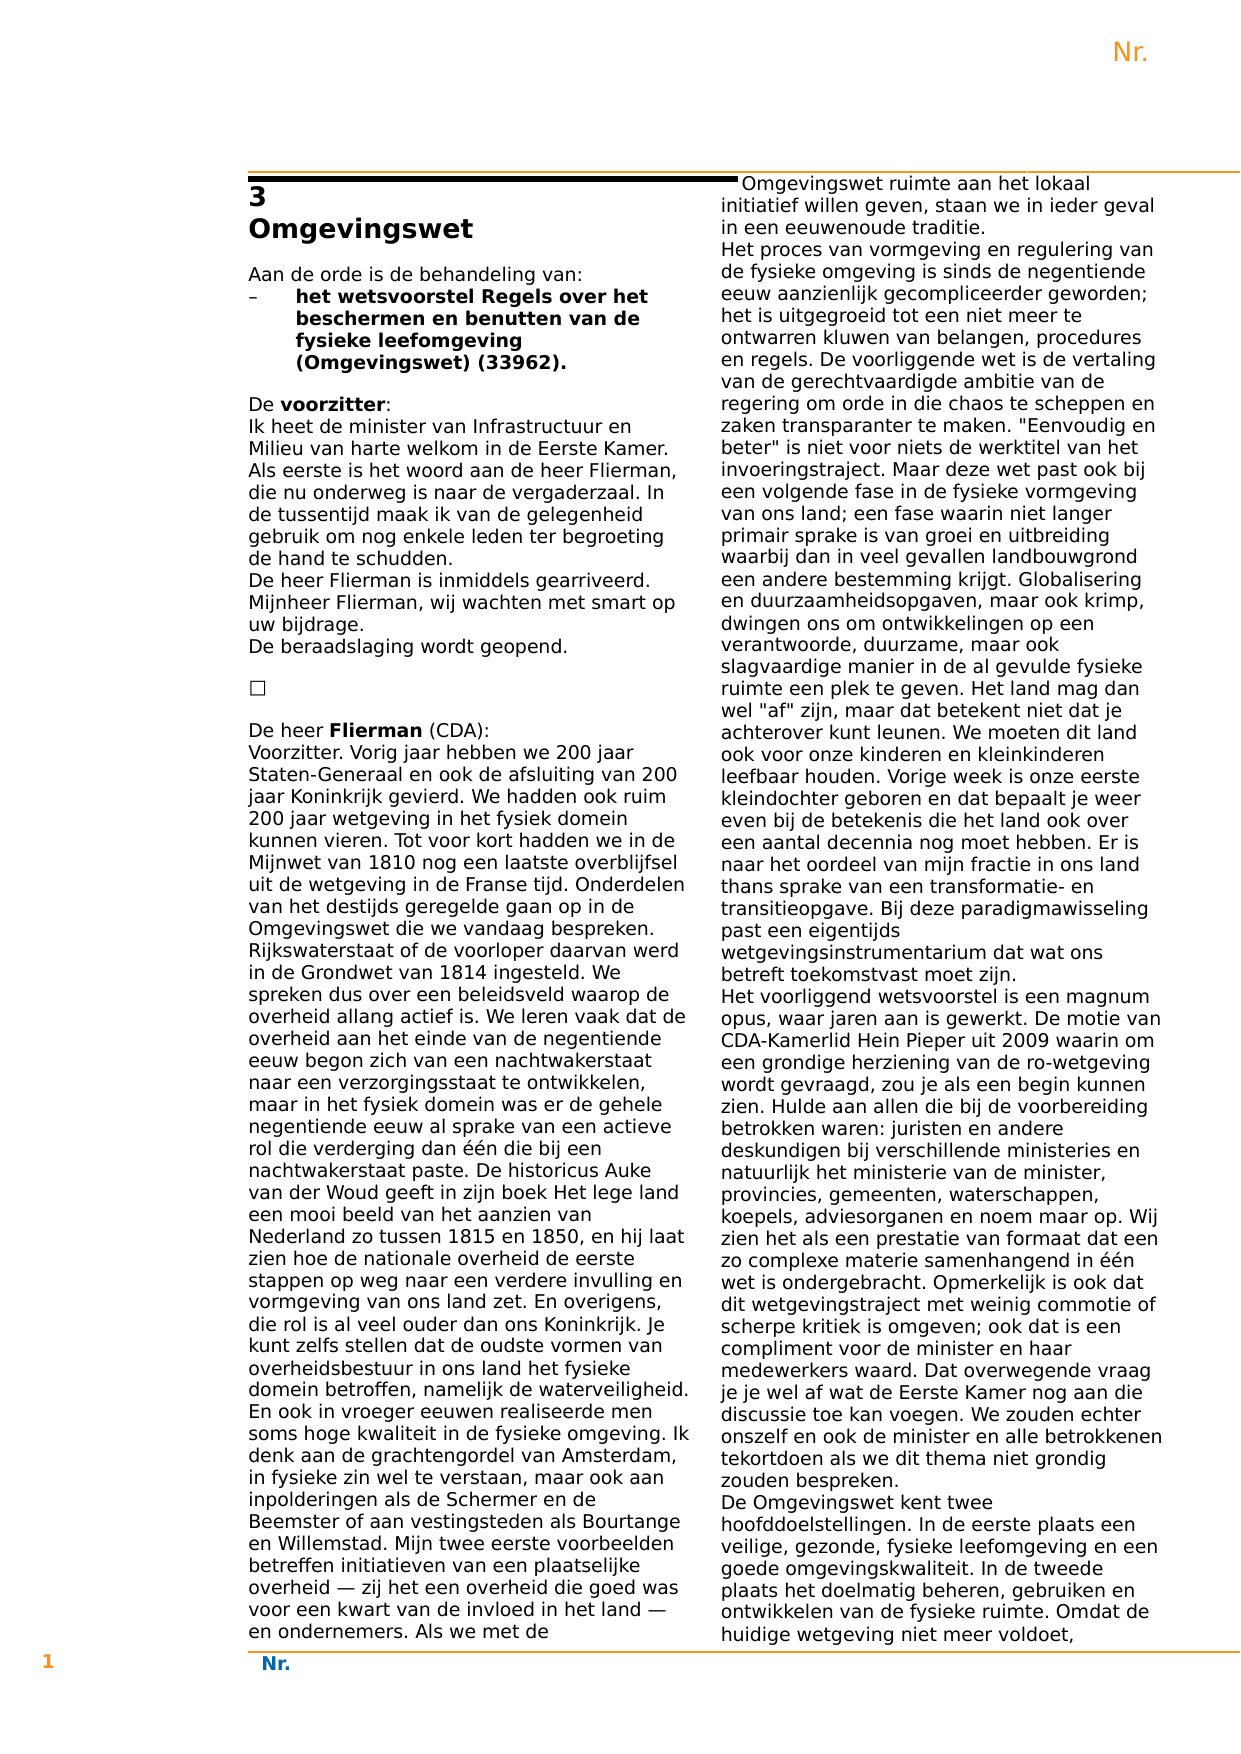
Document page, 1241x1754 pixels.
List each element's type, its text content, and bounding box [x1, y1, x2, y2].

text De beraadslaging wordt geopend. [248, 636, 691, 658]
text Voorzitter. Vorig jaar hebben we 200 jaar Staten-Generaal en ook de afsluiting van 200 jaar Koninkrijk gevierd. We hadden ook ruim 200 jaar wetgeving in het fysiek domein kunnen vieren. Tot voor kort hadden we in de Mijnwet van 1810 nog een laatste overblijfsel uit de wetgeving in de Franse tijd. Onderdelen van het destijds geregelde gaan op in de Omgevingswet die we vandaag bespreken. Rijkswaterstaat of de voorloper daarvan werd in de Grondwet van 1814 ingesteld. We spreken dus over een beleidsveld waarop de overheid allang actief is. We leren vaak dat de overheid aan het einde van de negentiende eeuw begon zich van een nachtwakerstaat naar een verzorgingsstaat te ontwikkelen, maar in het fysiek domein was er de gehele negentiende eeuw al sprake van een actieve rol die verderging dan één die bij een nachtwakerstaat paste. De historicus Auke van der Woud geeft in zijn boek Het lege land een mooi beeld van het aanzien van Nederland zo tussen 1815 en 1850, en hij laat zien hoe de nationale overheid de eerste stappen op weg naar een verdere invulling en vormgeving van ons land zet. En overigens, die rol is al veel ouder dan ons Koninkrijk. Je kunt zelfs stellen dat de oudste vormen van overheidsbestuur in ons land het fysieke domein betroffen, namelijk de waterveiligheid. En ook in vroeger eeuwen realiseerde men soms hoge kwaliteit in de fysieke omgeving. Ik denk aan de grachtengordel van Amsterdam, in fysieke zin wel te verstaan, maar ook aan inpolderingen als de Schermer en de Beemster of aan vestingsteden als Bourtange en Willemstad. Mijn twee eerste voorbeelden betreffen initiatieven van een plaatselijke overheid — zij het een overheid die goed was voor een kwart van de invloed in het land — en ondernemers. Als we met de [248, 742, 691, 1643]
text Ik heet de minister van Infrastructuur en Milieu van harte welkom in de Eerste Kamer. [248, 416, 691, 460]
text De voorzitter: [248, 394, 691, 416]
text Het proces van vormgeving en regulering van de fysieke omgeving is sinds de negentiende eeuw aanzienlijk gecompliceerder geworden; het is uitgegroeid tot een niet meer te ontwarren kluwen van belangen, procedures en regels. De voorliggende wet is de vertaling van de gerechtvaardigde ambitie van de regering om orde in die chaos te scheppen en zaken transparanter te maken. "Eenvoudig en beter" is niet voor niets de werktitel van het invoeringstraject. Maar deze wet past ook bij een volgende fase in de fysieke vormgeving van ons land; een fase waarin niet langer primair sprake is van groei en uitbreiding waarbij dan in veel gevallen landbouwgrond een andere bestemming krijgt. Globalisering en duurzaamheidsopgaven, maar ook krimp, dwingen ons om ontwikkelingen op een verantwoorde, duurzame, maar ook slagvaardige manier in de al gevulde fysieke ruimte een plek te geven. Het land mag dan wel "af" zijn, maar dat betekent niet dat je achterover kunt leunen. We moeten dit land ook voor onze kinderen en kleinkinderen leefbaar houden. Vorige week is onze eerste kleindochter geboren en dat bepaalt je weer even bij de betekenis die het land ook over een aantal decennia nog moet hebben. Er is naar het oordeel van mijn fractie in ons land thans sprake van een transformatie- en transitieopgave. Bij deze paradigmawisseling past een eigentijds wetgevingsinstrumentarium dat wat ons betreft toekomstvast moet zijn. [721, 239, 1163, 986]
text Aan de orde is de behandeling van: [248, 264, 691, 286]
text De heer Flierman (CDA): [248, 720, 691, 742]
text De heer Flierman is inmiddels gearriveerd. Mijnheer Flierman, wij wachten met smart op uw bijdrage. [248, 570, 691, 636]
list het wetsvoorstel Regels over het beschermen en benutten van de fysieke leefomgeving (Omgevingswet) (33962). [248, 286, 691, 374]
title 3 Omgevingswet [248, 182, 691, 244]
text De Omgevingswet kent twee hoofddoelstellingen. In de eerste plaats een veilige, gezonde, fysieke leefomgeving en een goede omgevingskwaliteit. In de tweede plaats het doelmatig beheren, gebruiken en ontwikkelen van de fysieke ruimte. Omdat de huidige wetgeving niet meer voldoet, [721, 1492, 1163, 1645]
text Omgevingswet ruimte aan het lokaal initiatief willen geven, staan we in ieder geval in een eeuwenoude traditie. [721, 173, 1163, 239]
text ⬜ [248, 678, 691, 700]
text Het voorliggend wetsvoorstel is een magnum opus, waar jaren aan is gewerkt. De motie van CDA-Kamerlid Hein Pieper uit 2009 waarin om een grondige herziening van de ro-wetgeving wordt gevraagd, zou je als een begin kunnen zien. Hulde aan allen die bij de voorbereiding betrokken waren: juristen en andere deskundigen bij verschillende ministeries en natuurlijk het ministerie van de minister, provincies, gemeenten, waterschappen, koepels, adviesorganen en noem maar op. Wij zien het als een prestatie van formaat dat een zo complexe materie samenhangend in één wet is ondergebracht. Opmerkelijk is ook dat dit wetgevingstraject met weinig commotie of scherpe kritiek is omgeven; ook dat is een compliment voor de minister en haar medewerkers waard. Dat overwegende vraag je je wel af wat de Eerste Kamer nog aan die discussie toe kan voegen. We zouden echter onszelf en ook de minister en alle betrokkenen tekortdoen als we dit thema niet grondig zouden bespreken. [721, 986, 1163, 1492]
text Als eerste is het woord aan de heer Flierman, die nu onderweg is naar de vergaderzaal. In de tussentijd maak ik van de gelegenheid gebruik om nog enkele leden ter begroeting de hand te schudden. [248, 460, 691, 570]
